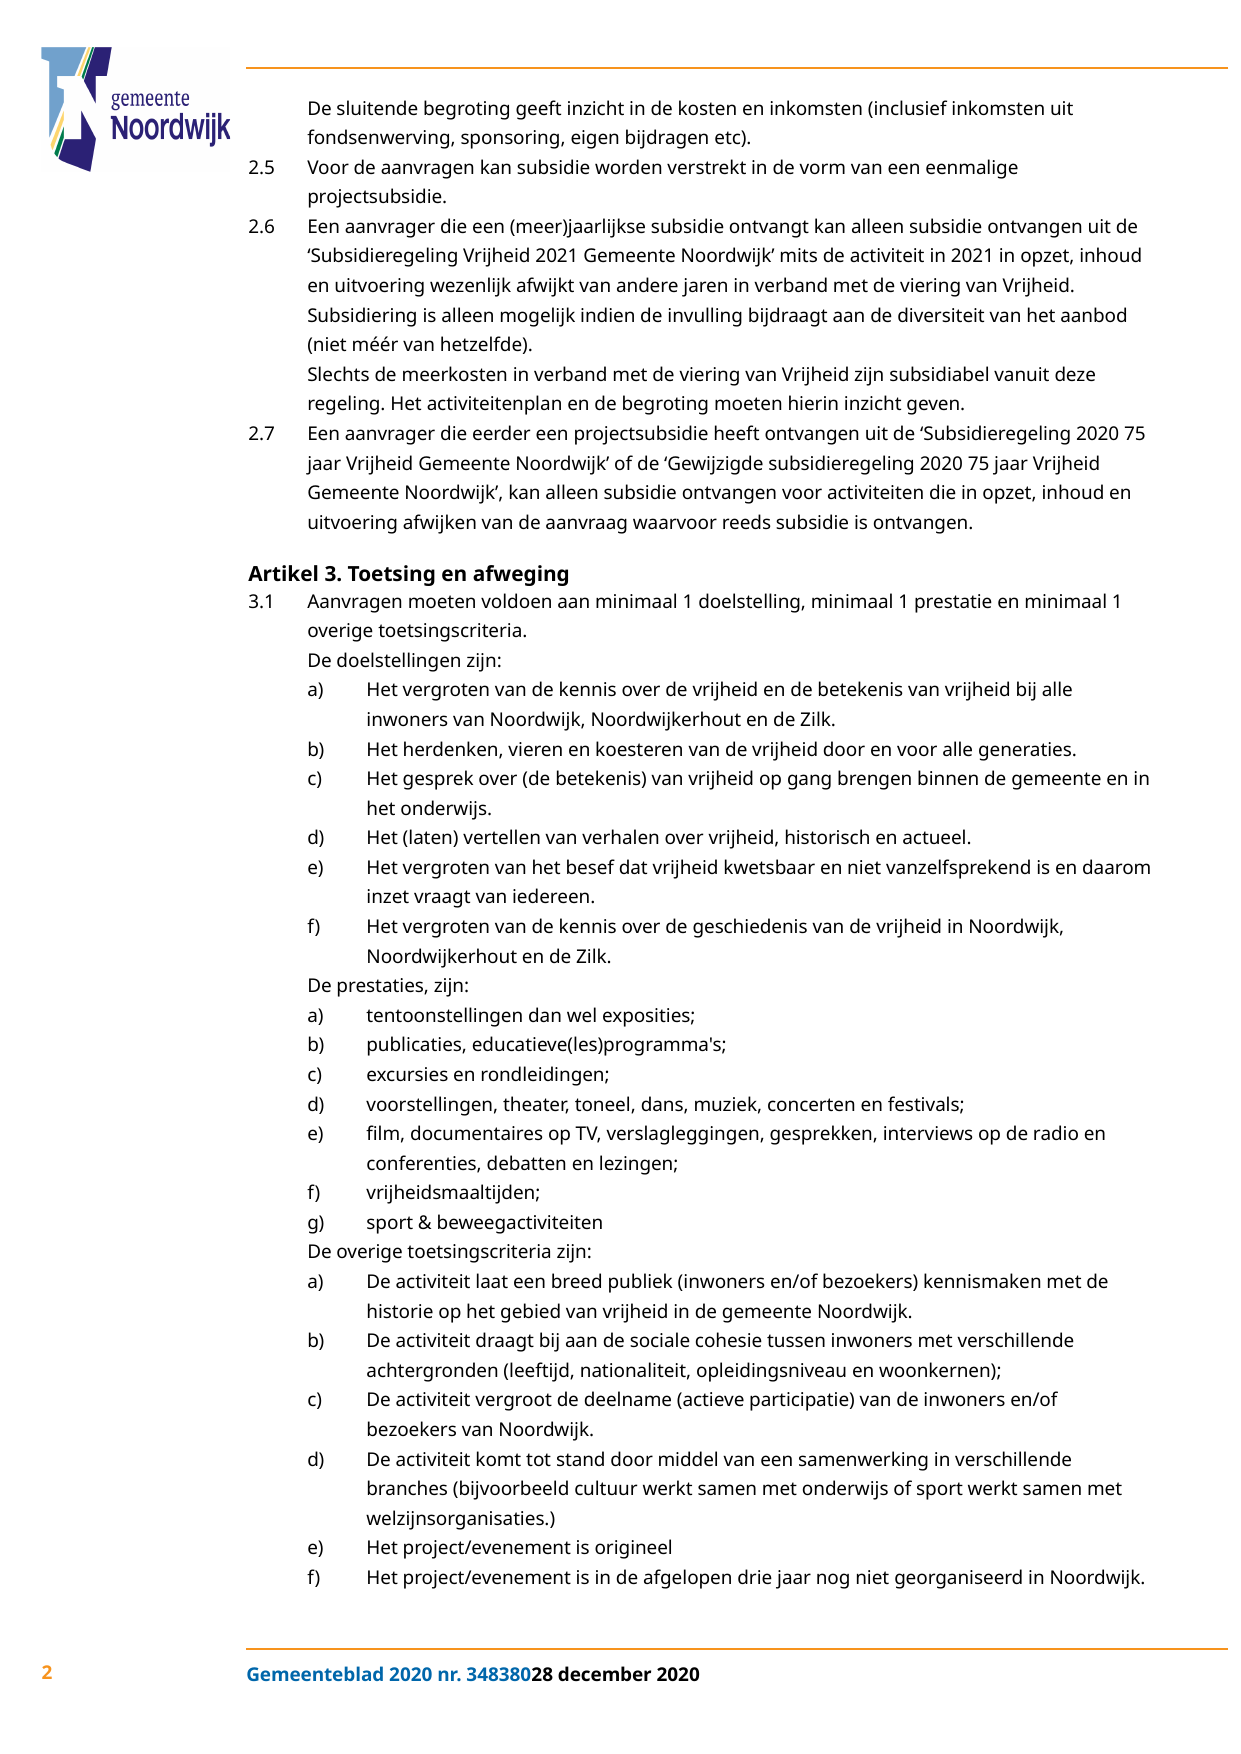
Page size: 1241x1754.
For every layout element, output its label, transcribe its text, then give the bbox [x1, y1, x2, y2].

list publicaties, educatieve(les)programma's; [307, 1032, 1152, 1057]
list Aanvragen moeten voldoen aan minimaal 1 doelstelling, minimaal 1 prestatie en minimaal 1 overige toetsingscriteria. [248, 588, 1152, 643]
list De doelstellingen zijn: [248, 647, 1152, 673]
list De activiteit komt tot stand door middel van een samenwerking in verschillende branches (bijvoorbeeld cultuur werkt samen met onderwijs of sport werkt samen met welzijnsorganisaties.) [307, 1446, 1152, 1531]
picture [41, 47, 231, 172]
list Een aanvrager die eerder een projectsubsidie heeft ontvangen uit de ‘Subsidieregeling 2020 75 jaar Vrijheid Gemeente Noordwijk’ of de ‘Gewijzigde subsidieregeling 2020 75 jaar Vrijheid Gemeente Noordwijk’, kan alleen subsidie ontvangen voor activiteiten die in opzet, inhoud en uitvoering afwijken van de aanvraag waarvoor reeds subsidie is ontvangen. [248, 420, 1152, 535]
list Het (laten) vertellen van verhalen over vrijheid, historisch en actueel. [307, 824, 1152, 850]
list Voor de aanvragen kan subsidie worden verstrekt in de vorm van een eenmalige projectsubsidie. [248, 154, 1152, 209]
list Het gesprek over (de betekenis) van vrijheid op gang brengen binnen de gemeente en in het onderwijs. [307, 765, 1152, 821]
list De activiteit vergroot de deelname (actieve participatie) van de inwoners en/of bezoekers van Noordwijk. [307, 1387, 1152, 1442]
list Het vergroten van de kennis over de vrijheid en de betekenis van vrijheid bij alle inwoners van Noordwijk, Noordwijkerhout en de Zilk. [307, 677, 1152, 732]
list Het project/evenement is origineel [307, 1534, 1152, 1560]
list Het herdenken, vieren en koesteren van de vrijheid door en voor alle generaties. [307, 736, 1152, 761]
list De prestaties, zijn: [248, 972, 1152, 998]
list De overige toetsingscriteria zijn: [248, 1239, 1152, 1264]
list sport & beweegactiviteiten [307, 1209, 1152, 1235]
list De activiteit laat een breed publiek (inwoners en/of bezoekers) kennismaken met de historie op het gebied van vrijheid in de gemeente Noordwijk. [307, 1268, 1152, 1323]
list Het vergroten van de kennis over de geschiedenis van de vrijheid in Noordwijk, Noordwijkerhout en de Zilk. [307, 913, 1152, 968]
list film, documentaires op TV, verslagleggingen, gesprekken, interviews op de radio en conferenties, debatten en lezingen; [307, 1120, 1152, 1176]
list De activiteit draagt bij aan de sociale cohesie tussen inwoners met verschillende achtergronden (leeftijd, nationaliteit, opleidingsniveau en woonkernen); [307, 1327, 1152, 1383]
list Het project/evenement is in de afgelopen drie jaar nog niet georganiseerd in Noordwijk. [307, 1564, 1152, 1590]
list Een aanvrager die een (meer)jaarlijkse subsidie ontvangt kan alleen subsidie ontvangen uit de ‘Subsidieregeling Vrijheid 2021 Gemeente Noordwijk’ mits de activiteit in 2021 in opzet, inhoud en uitvoering wezenlijk afwijkt van andere jaren in verband met de viering van Vrijheid. Subsidiering is alleen mogelijk indien de invulling bijdraagt aan de diversiteit van het aanbod (niet méér van hetzelfde). [248, 213, 1152, 357]
list Slechts de meerkosten in verband met de viering van Vrijheid zijn subsidiabel vanuit deze regeling. Het activiteitenplan en de begroting moeten hierin inzicht geven. [248, 361, 1152, 416]
list vrijheidsmaaltijden; [307, 1179, 1152, 1205]
list voorstellingen, theater, toneel, dans, muziek, concerten en festivals; [307, 1091, 1152, 1116]
text Artikel 3. Toetsing en afweging [248, 559, 1152, 588]
list tentoonstellingen dan wel exposities; [307, 1002, 1152, 1028]
list excursies en rondleidingen; [307, 1061, 1152, 1087]
list De sluitende begroting geeft inzicht in de kosten en inkomsten (inclusief inkomsten uit fondsenwerving, sponsoring, eigen bijdragen etc). [248, 95, 1152, 150]
list Het vergroten van het besef dat vrijheid kwetsbaar en niet vanzelfsprekend is en daarom inzet vraagt van iedereen. [307, 854, 1152, 909]
